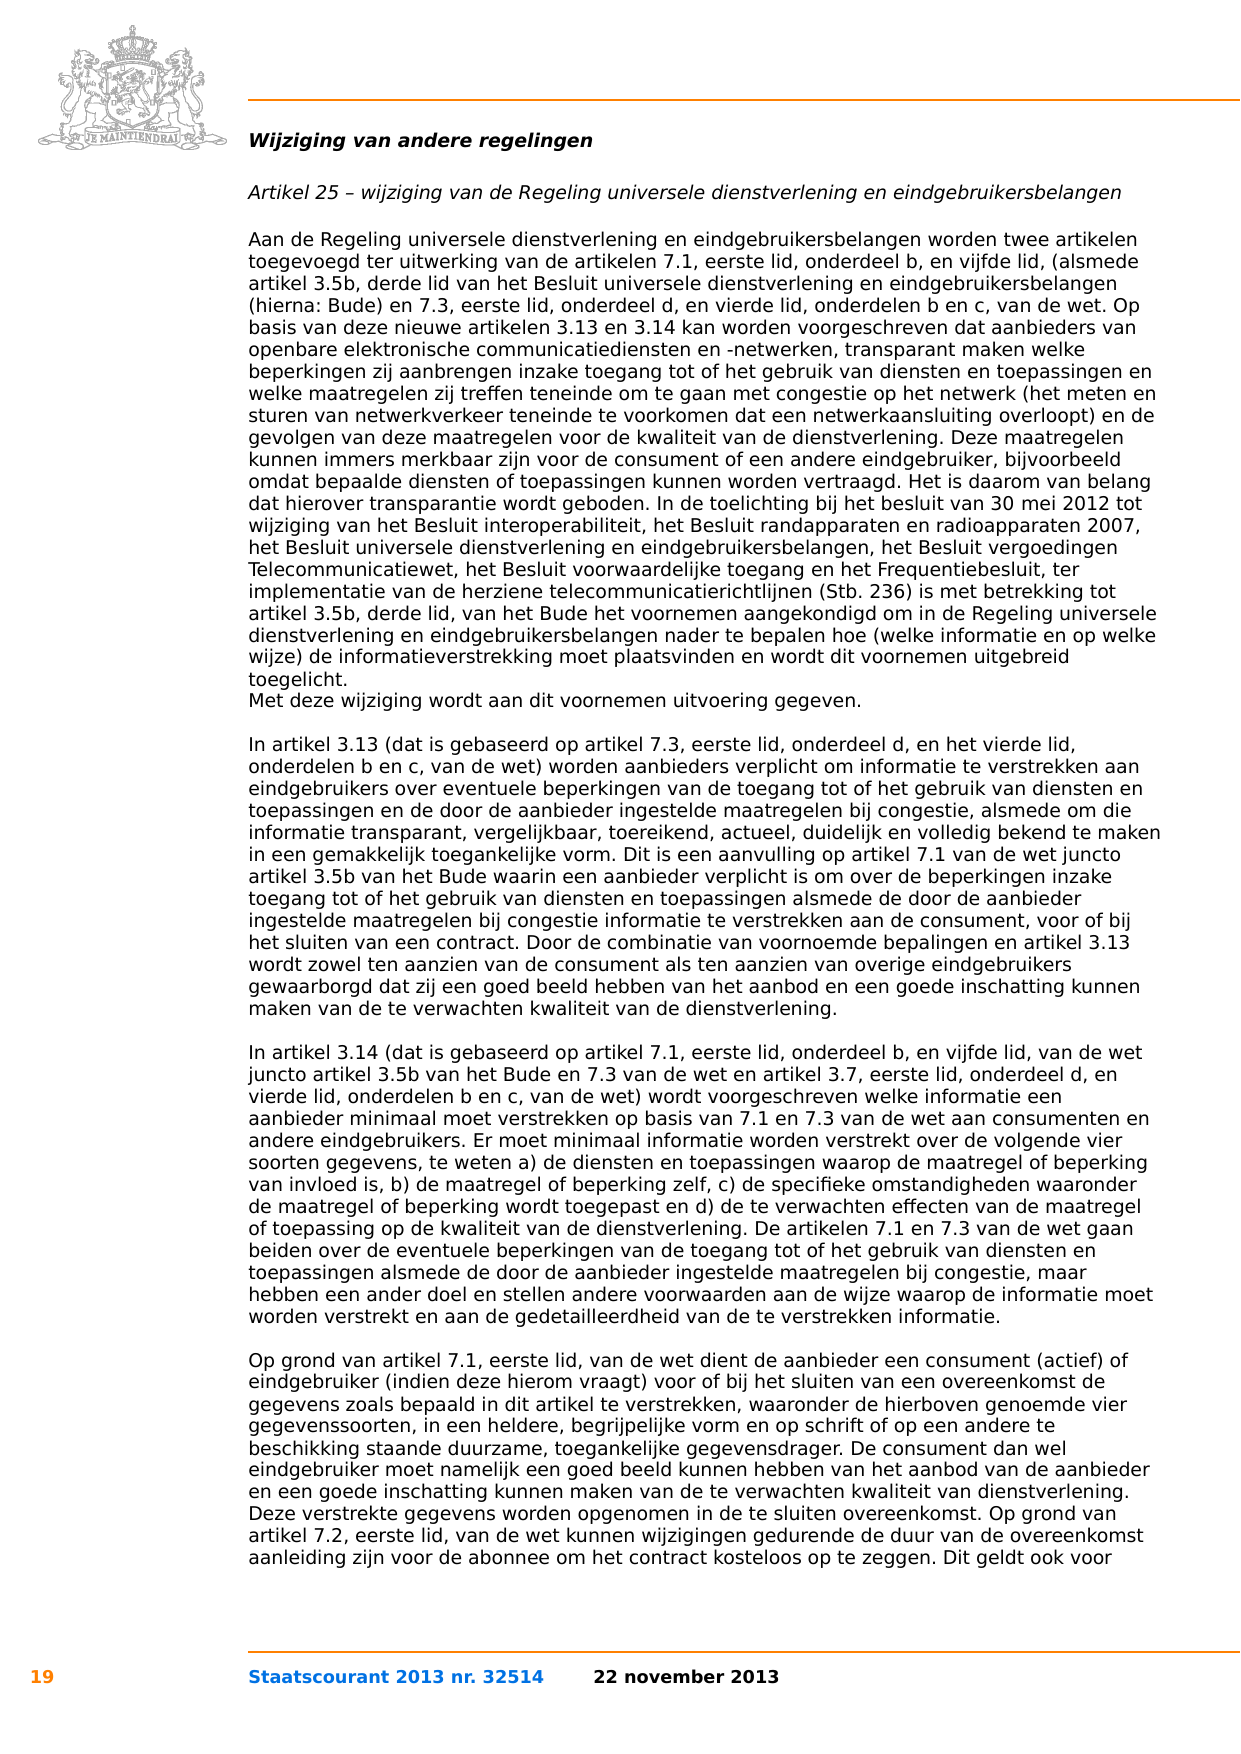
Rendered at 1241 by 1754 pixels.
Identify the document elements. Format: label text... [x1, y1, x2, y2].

picture [38, 25, 227, 150]
text In artikel 3.14 (dat is gebaseerd op artikel 7.1, eerste lid, onderdeel b, en vijfde lid, van de wet juncto artikel 3.5b van het Bude en 7.3 van de wet en artikel 3.7, eerste lid, onderdeel d, en vierde lid, onderdelen b en c, van de wet) wordt voorgeschreven welke informatie een aanbieder minimaal moet verstrekken op basis van 7.1 en 7.3 van de wet aan consumenten en andere eindgebruikers. Er moet minimaal informatie worden verstrekt over de volgende vier soorten gegevens, te weten a) de diensten en toepassingen waarop de maatregel of beperking van invloed is, b) de maatregel of beperking zelf, c) de specifieke omstandigheden waaronder de maatregel of beperking wordt toegepast en d) de te verwachten effecten van de maatregel of toepassing op de kwaliteit van de dienstverlening. De artikelen 7.1 en 7.3 van de wet gaan beiden over de eventuele beperkingen van de toegang tot of het gebruik van diensten en toepassingen alsmede de door de aanbieder ingestelde maatregelen bij congestie, maar hebben een ander doel en stellen andere voorwaarden aan de wijze waarop de informatie moet worden verstrekt en aan de gedetailleerdheid van de te verstrekken informatie. [248, 1042, 1163, 1328]
text Aan de Regeling universele dienstverlening en eindgebruikersbelangen worden twee artikelen toegevoegd ter uitwerking van de artikelen 7.1, eerste lid, onderdeel b, en vijfde lid, (alsmede artikel 3.5b, derde lid van het Besluit universele dienstverlening en eindgebruikersbelangen (hierna: Bude) en 7.3, eerste lid, onderdeel d, en vierde lid, onderdelen b en c, van de wet. Op basis van deze nieuwe artikelen 3.13 en 3.14 kan worden voorgeschreven dat aanbieders van openbare elektronische communicatiediensten en -netwerken, transparant maken welke beperkingen zij aanbrengen inzake toegang tot of het gebruik van diensten en toepassingen en welke maatregelen zij treffen teneinde om te gaan met congestie op het netwerk (het meten en sturen van netwerkverkeer teneinde te voorkomen dat een netwerkaansluiting overloopt) en de gevolgen van deze maatregelen voor de kwaliteit van de dienstverlening. Deze maatregelen kunnen immers merkbaar zijn voor de consument of een andere eindgebruiker, bijvoorbeeld omdat bepaalde diensten of toepassingen kunnen worden vertraagd. Het is daarom van belang dat hierover transparantie wordt geboden. In de toelichting bij het besluit van 30 mei 2012 tot wijziging van het Besluit interoperabiliteit, het Besluit randapparaten en radioapparaten 2007, het Besluit universele dienstverlening en eindgebruikersbelangen, het Besluit vergoedingen Telecommunicatiewet, het Besluit voorwaardelijke toegang en het Frequentiebesluit, ter implementatie van de herziene telecommunicatierichtlijnen (Stb. 236) is met betrekking tot artikel 3.5b, derde lid, van het Bude het voornemen aangekondigd om in de Regeling universele dienstverlening en eindgebruikersbelangen nader te bepalen hoe (welke informatie en op welke wijze) de informatieverstrekking moet plaatsvinden en wordt dit voornemen uitgebreid toegelicht. [248, 229, 1163, 690]
subtitle Artikel 25 – wijziging van de Regeling universele dienstverlening en eindgebruikersbelangen [248, 182, 1163, 204]
text Op grond van artikel 7.1, eerste lid, van de wet dient de aanbieder een consument (actief) of eindgebruiker (indien deze hierom vraagt) voor of bij het sluiten van een overeenkomst de gegevens zoals bepaald in dit artikel te verstrekken, waaronder de hierboven genoemde vier gegevenssoorten, in een heldere, begrijpelijke vorm en op schrift of op een andere te beschikking staande duurzame, toegankelijke gegevensdrager. De consument dan wel eindgebruiker moet namelijk een goed beeld kunnen hebben van het aanbod van de aanbieder en een goede inschatting kunnen maken van de te verwachten kwaliteit van dienstverlening. Deze verstrekte gegevens worden opgenomen in de te sluiten overeenkomst. Op grond van artikel 7.2, eerste lid, van de wet kunnen wijzigingen gedurende de duur van de overeenkomst aanleiding zijn voor de abonnee om het contract kosteloos op te zeggen. Dit geldt ook voor [248, 1349, 1163, 1569]
text Met deze wijziging wordt aan dit voornemen uitvoering gegeven. [248, 690, 1163, 712]
text In artikel 3.13 (dat is gebaseerd op artikel 7.3, eerste lid, onderdeel d, en het vierde lid, onderdelen b en c, van de wet) worden aanbieders verplicht om informatie te verstrekken aan eindgebruikers over eventuele beperkingen van de toegang tot of het gebruik van diensten en toepassingen en de door de aanbieder ingestelde maatregelen bij congestie, alsmede om die informatie transparant, vergelijkbaar, toereikend, actueel, duidelijk en volledig bekend te maken in een gemakkelijk toegankelijke vorm. Dit is een aanvulling op artikel 7.1 van de wet juncto artikel 3.5b van het Bude waarin een aanbieder verplicht is om over de beperkingen inzake toegang tot of het gebruik van diensten en toepassingen alsmede de door de aanbieder ingestelde maatregelen bij congestie informatie te verstrekken aan de consument, voor of bij het sluiten van een contract. Door de combinatie van voornoemde bepalingen en artikel 3.13 wordt zowel ten aanzien van de consument als ten aanzien van overige eindgebruikers gewaarborgd dat zij een goed beeld hebben van het aanbod en een goede inschatting kunnen maken van de te verwachten kwaliteit van de dienstverlening. [248, 734, 1163, 1020]
subtitle Wijziging van andere regelingen [248, 130, 1163, 152]
